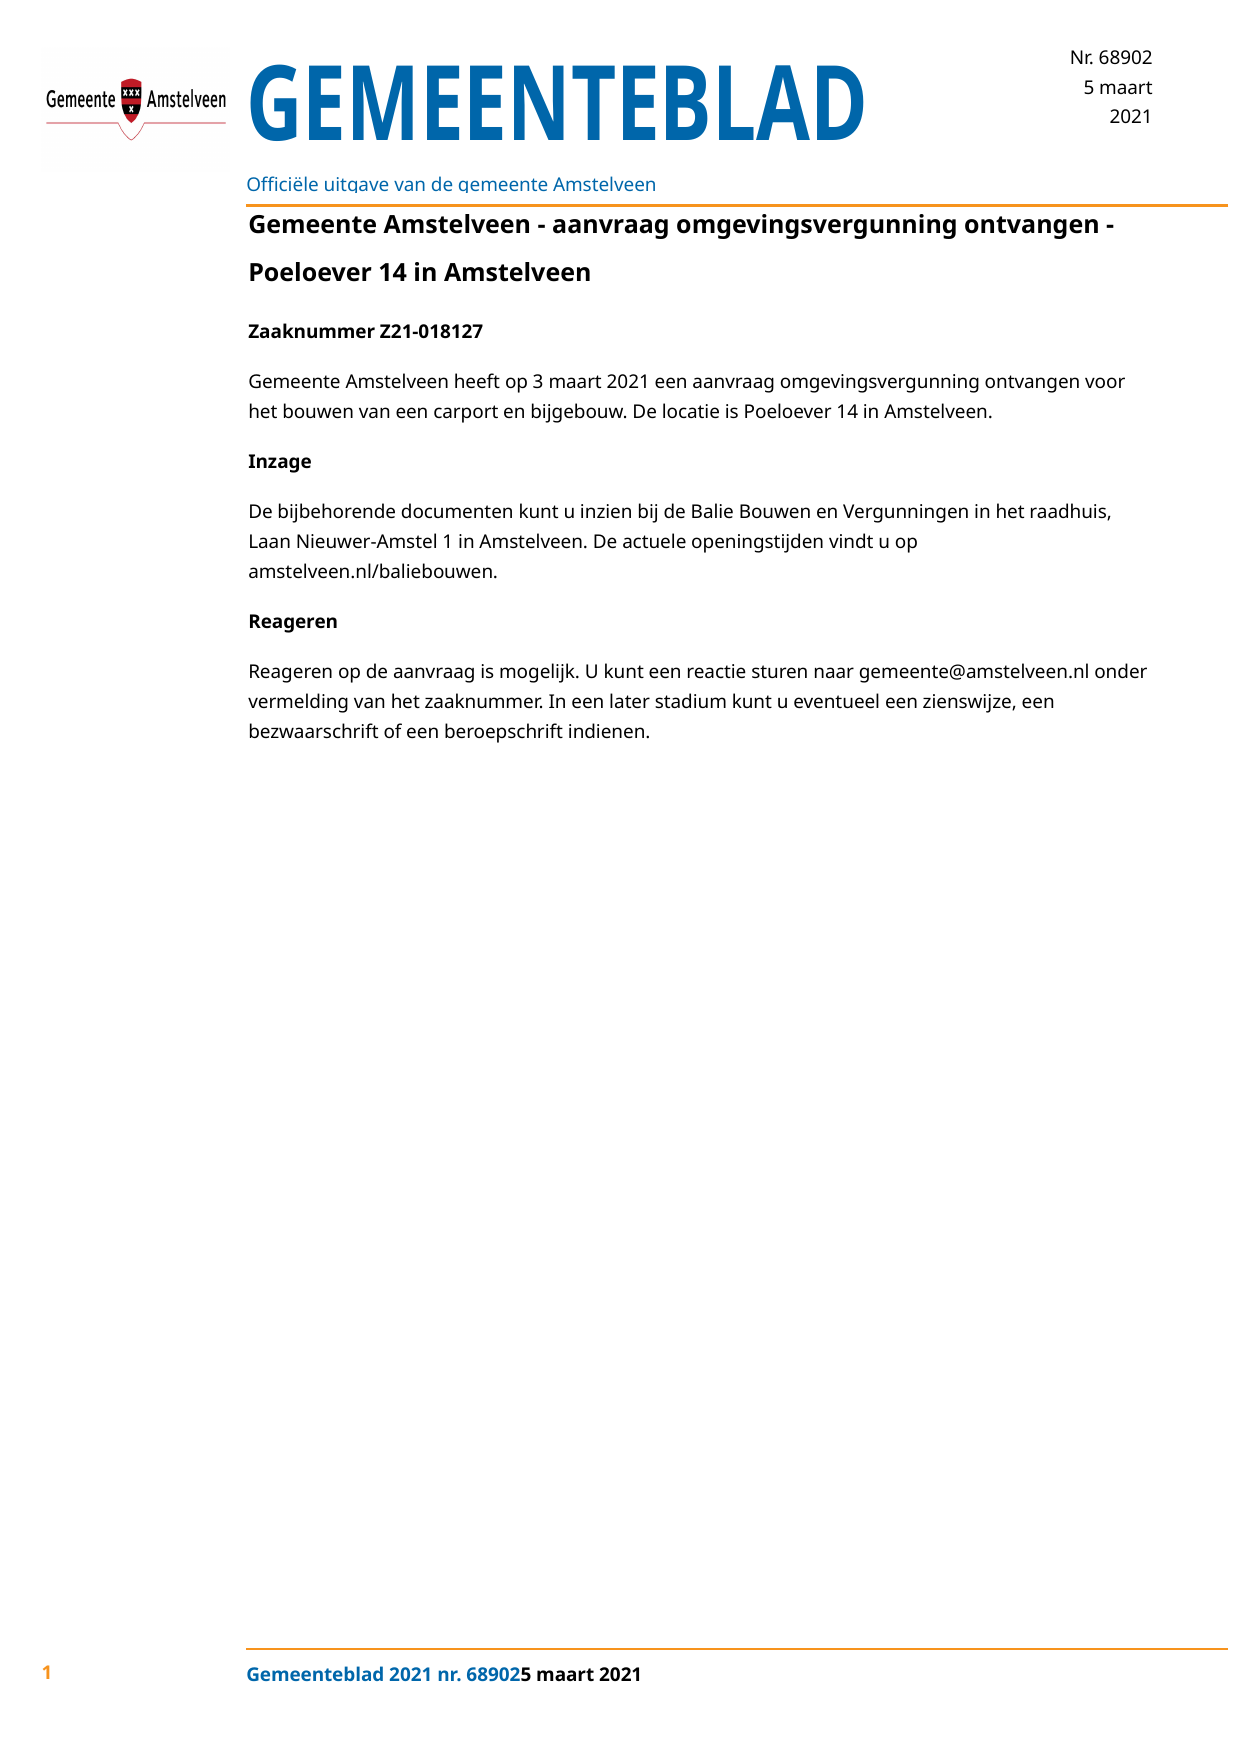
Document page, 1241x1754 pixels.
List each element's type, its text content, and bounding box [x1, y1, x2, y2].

text Gemeente Amstelveen heeft op 3 maart 2021 een aanvraag omgevingsvergunning ontvangen voor het bouwen van een carport en bijgebouw. De locatie is Poeloever 14 in Amstelveen. [248, 368, 1152, 424]
text De bijbehorende documenten kunt u inzien bij de Balie Bouwen en Vergunningen in het raadhuis, Laan Nieuwer-Amstel 1 in Amstelveen. De actuele openingstijden vindt u op amstelveen.nl/baliebouwen. [248, 499, 1152, 584]
text Zaaknummer Z21-018127 [248, 318, 1152, 344]
picture [41, 47, 231, 172]
text Reageren op de aanvraag is mogelijk. U kunt een reactie sturen naar gemeente@amstelveen.nl onder vermelding van het zaaknummer. In een later stadium kunt u eventueel een zienswijze, een bezwaarschrift of een beroepschrift indienen. [248, 659, 1152, 744]
text Inzage [248, 448, 1152, 474]
text Gemeente Amstelveen - aanvraag omgevingsvergunning ontvangen - Poeloever 14 in Amstelveen [248, 207, 1152, 288]
text Reageren [248, 608, 1152, 634]
